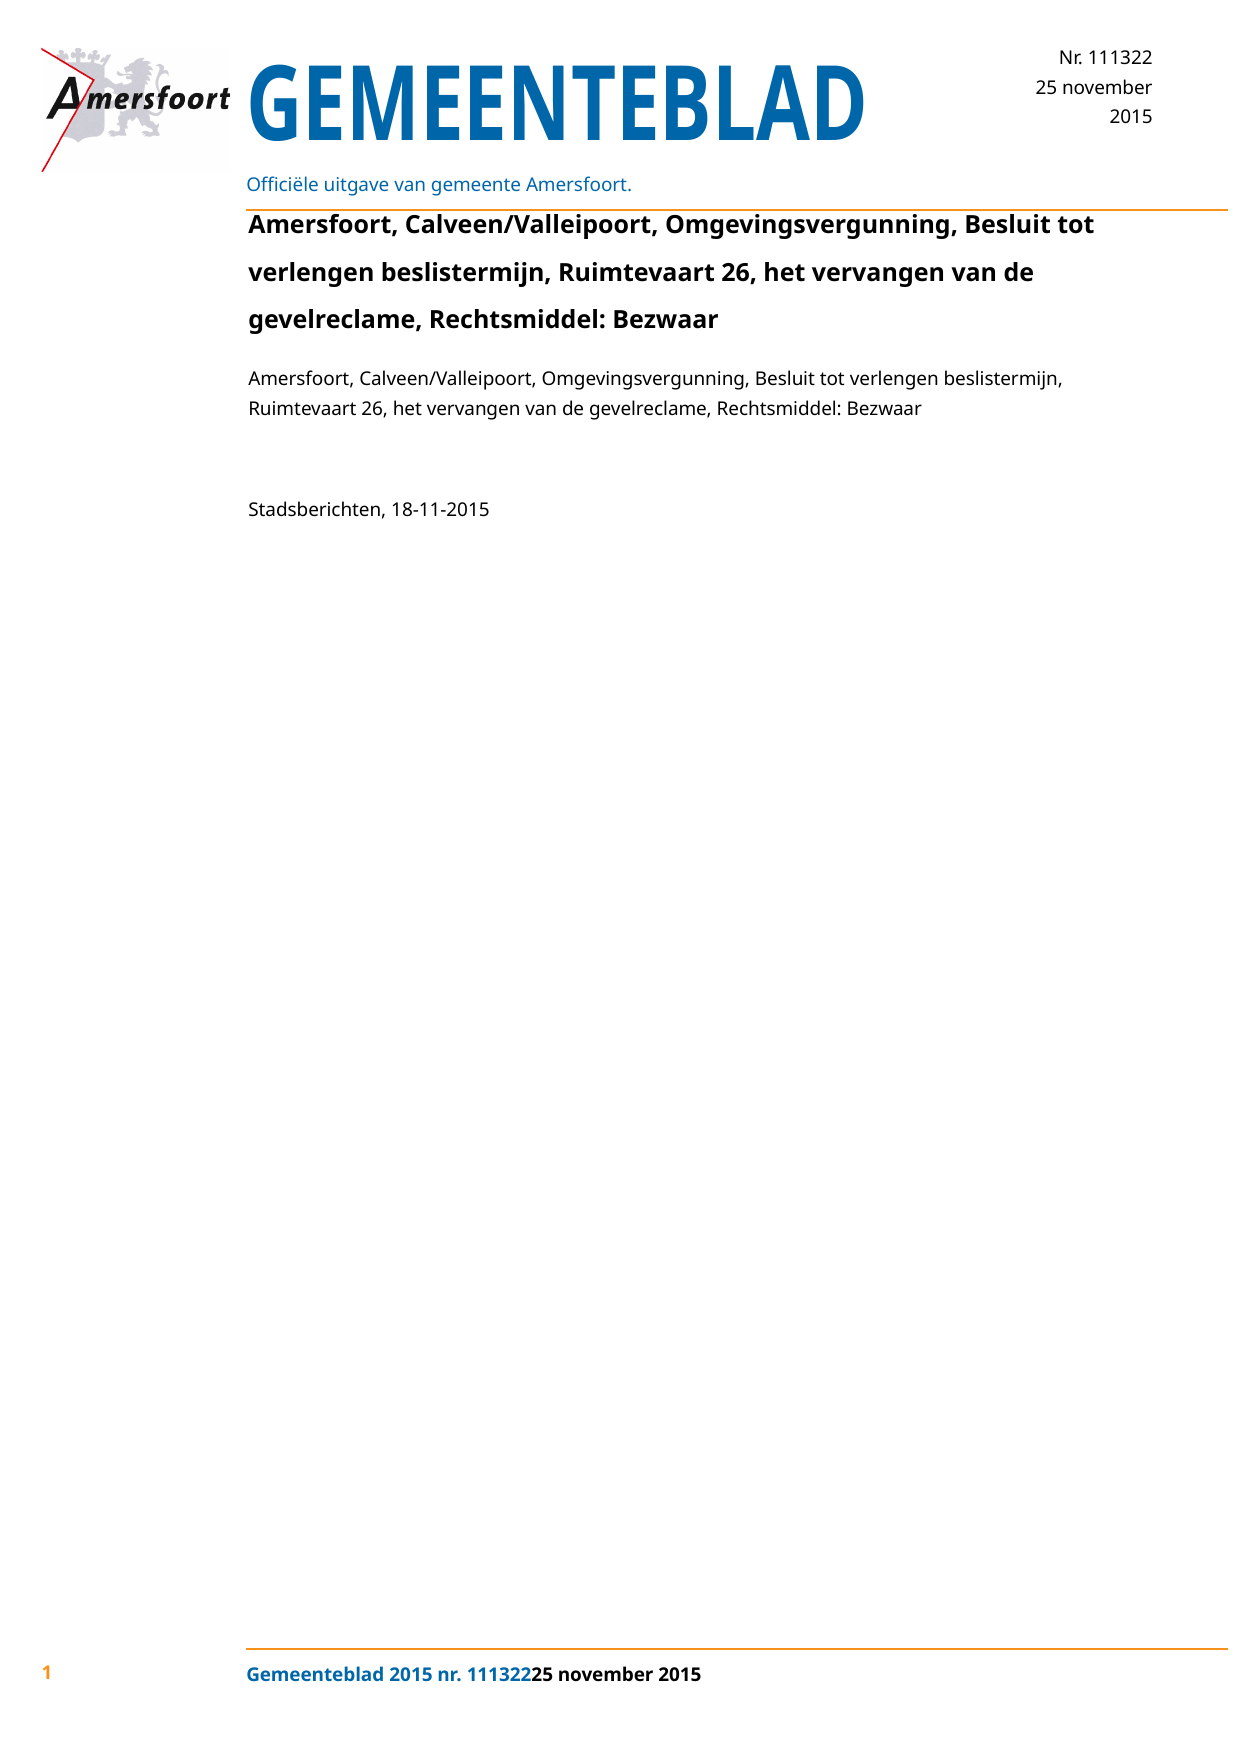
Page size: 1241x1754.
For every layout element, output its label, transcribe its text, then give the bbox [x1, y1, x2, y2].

text Amersfoort, Calveen/Valleipoort, Omgevingsvergunning, Besluit tot verlengen beslistermijn, Ruimtevaart 26, het vervangen van de gevelreclame, Rechtsmiddel: Bezwaar [248, 366, 1152, 421]
picture [41, 47, 231, 172]
text Amersfoort, Calveen/Valleipoort, Omgevingsvergunning, Besluit tot verlengen beslistermijn, Ruimtevaart 26, het vervangen van de gevelreclame, Rechtsmiddel: Bezwaar [248, 211, 1152, 336]
text Stadsberichten, 18-11-2015 [248, 496, 1152, 522]
